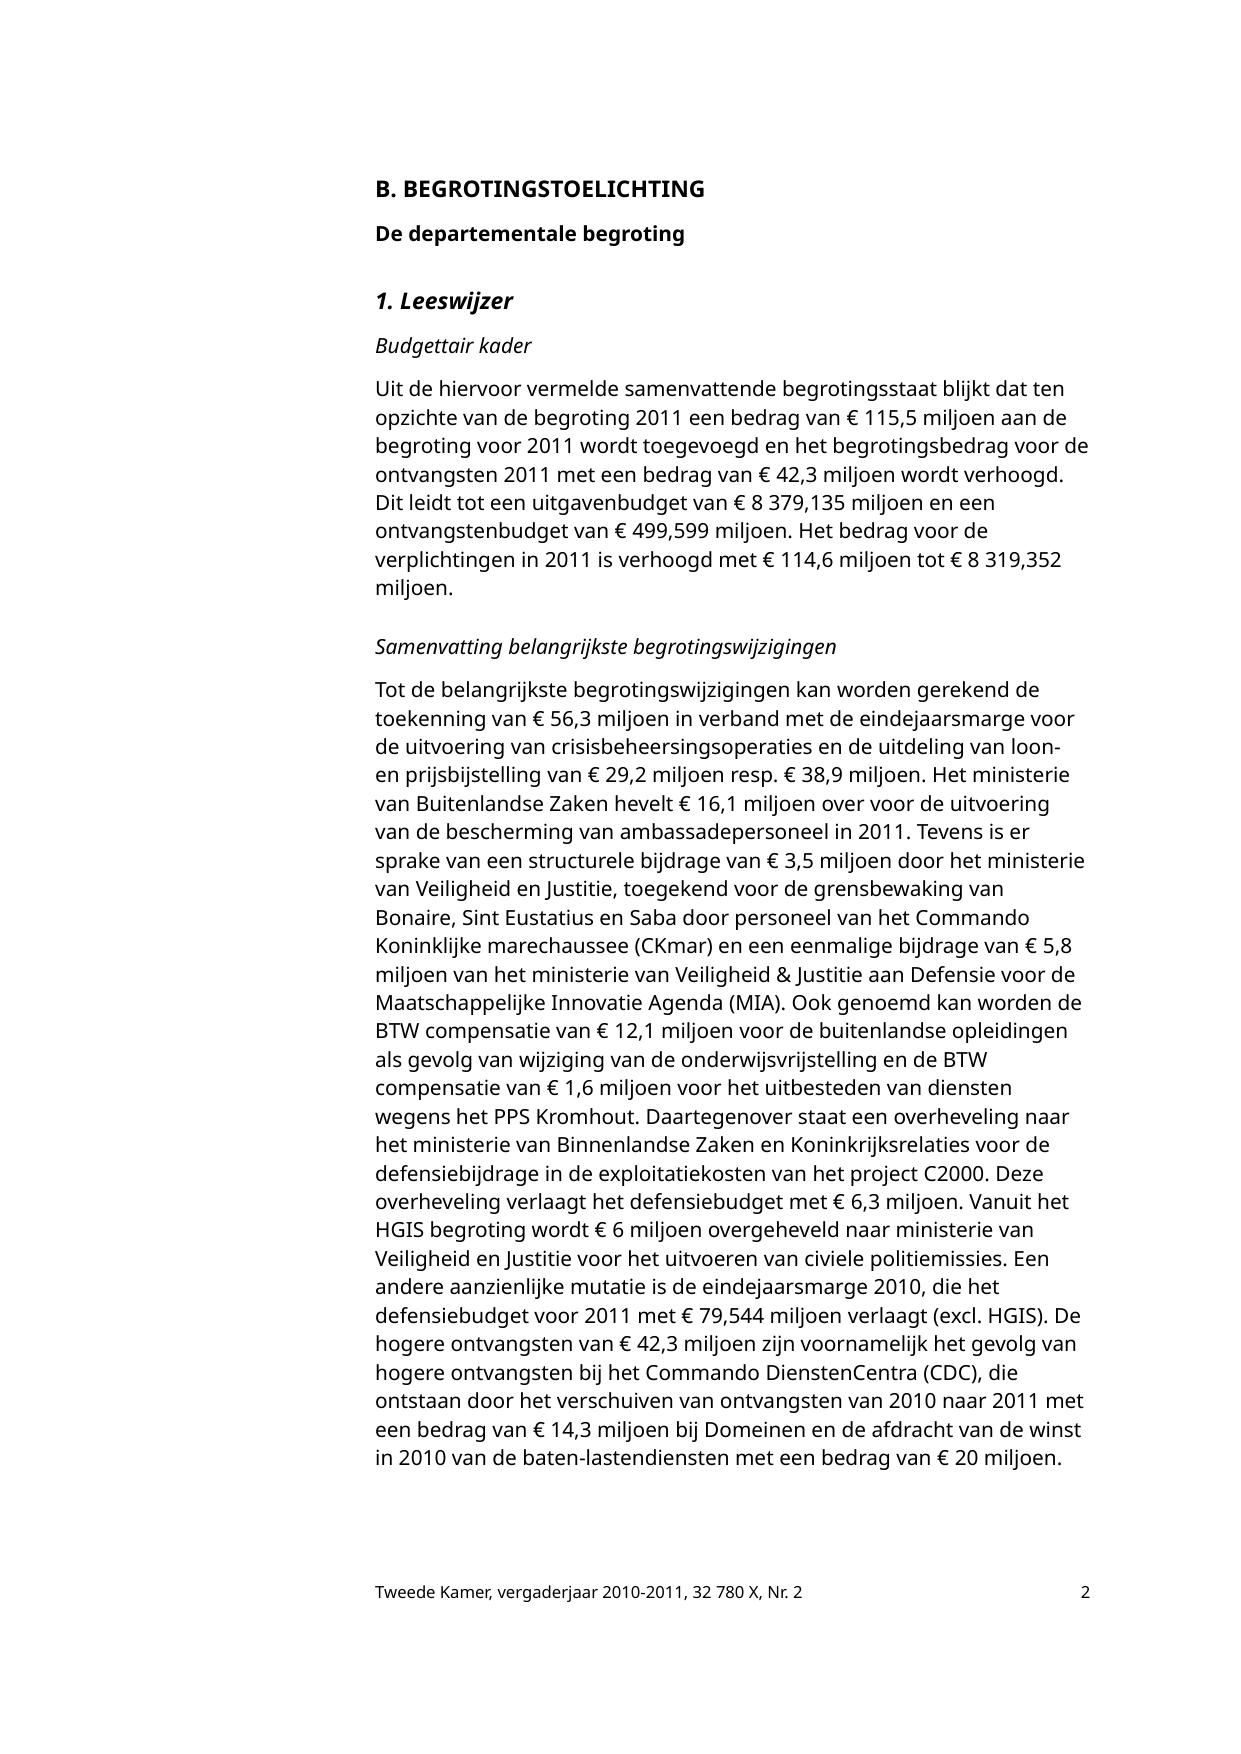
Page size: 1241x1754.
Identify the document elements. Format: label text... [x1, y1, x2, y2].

subtitle 1. Leeswijzer [375, 285, 1090, 316]
text Budgettair kader [375, 331, 1090, 359]
text Samenvatting belangrijkste begrotingswijzigingen [375, 632, 1090, 660]
subtitle B. BEGROTINGSTOELICHTING [375, 172, 1090, 204]
text De departementale begroting [375, 219, 1090, 247]
text Tot de belangrijkste begrotingswijzigingen kan worden gerekend de toekenning van € 56,3 miljoen in verband met de eindejaarsmarge voor de uitvoering van crisisbeheersingsoperaties en de uitdeling van loon- en prijsbijstelling van € 29,2 miljoen resp. € 38,9 miljoen. Het ministerie van Buitenlandse Zaken hevelt € 16,1 miljoen over voor de uitvoering van de bescherming van ambassadepersoneel in 2011. Tevens is er sprake van een structurele bijdrage van € 3,5 miljoen door het ministerie van Veiligheid en Justitie, toegekend voor de grensbewaking van Bonaire, Sint Eustatius en Saba door personeel van het Commando Koninklijke marechaussee (CKmar) en een eenmalige bijdrage van € 5,8 miljoen van het ministerie van Veiligheid & Justitie aan Defensie voor de Maatschappelijke Innovatie Agenda (MIA). Ook genoemd kan worden de BTW compensatie van € 12,1 miljoen voor de buitenlandse opleidingen als gevolg van wijziging van de onderwijsvrijstelling en de BTW compensatie van € 1,6 miljoen voor het uitbesteden van diensten wegens het PPS Kromhout. Daartegenover staat een overheveling naar het ministerie van Binnenlandse Zaken en Koninkrijksrelaties voor de defensiebijdrage in de exploitatiekosten van het project C2000. Deze overheveling verlaagt het defensiebudget met € 6,3 miljoen. Vanuit het HGIS begroting wordt € 6 miljoen overgeheveld naar ministerie van Veiligheid en Justitie voor het uitvoeren van civiele politiemissies. Een andere aanzienlijke mutatie is de eindejaarsmarge 2010, die het defensiebudget voor 2011 met € 79,544 miljoen verlaagt (excl. HGIS). De hogere ontvangsten van € 42,3 miljoen zijn voornamelijk het gevolg van hogere ontvangsten bij het Commando DienstenCentra (CDC), die ontstaan door het verschuiven van ontvangsten van 2010 naar 2011 met een bedrag van € 14,3 miljoen bij Domeinen en de afdracht van de winst in 2010 van de baten-lastendiensten met een bedrag van € 20 miljoen. [375, 675, 1090, 1472]
text Uit de hiervoor vermelde samenvattende begrotingsstaat blijkt dat ten opzichte van de begroting 2011 een bedrag van € 115,5 miljoen aan de begroting voor 2011 wordt toegevoegd en het begrotingsbedrag voor de ontvangsten 2011 met een bedrag van € 42,3 miljoen wordt verhoogd. Dit leidt tot een uitgavenbudget van € 8 379,135 miljoen en een ontvangstenbudget van € 499,599 miljoen. Het bedrag voor de verplichtingen in 2011 is verhoogd met € 114,6 miljoen tot € 8 319,352 miljoen. [375, 374, 1090, 602]
